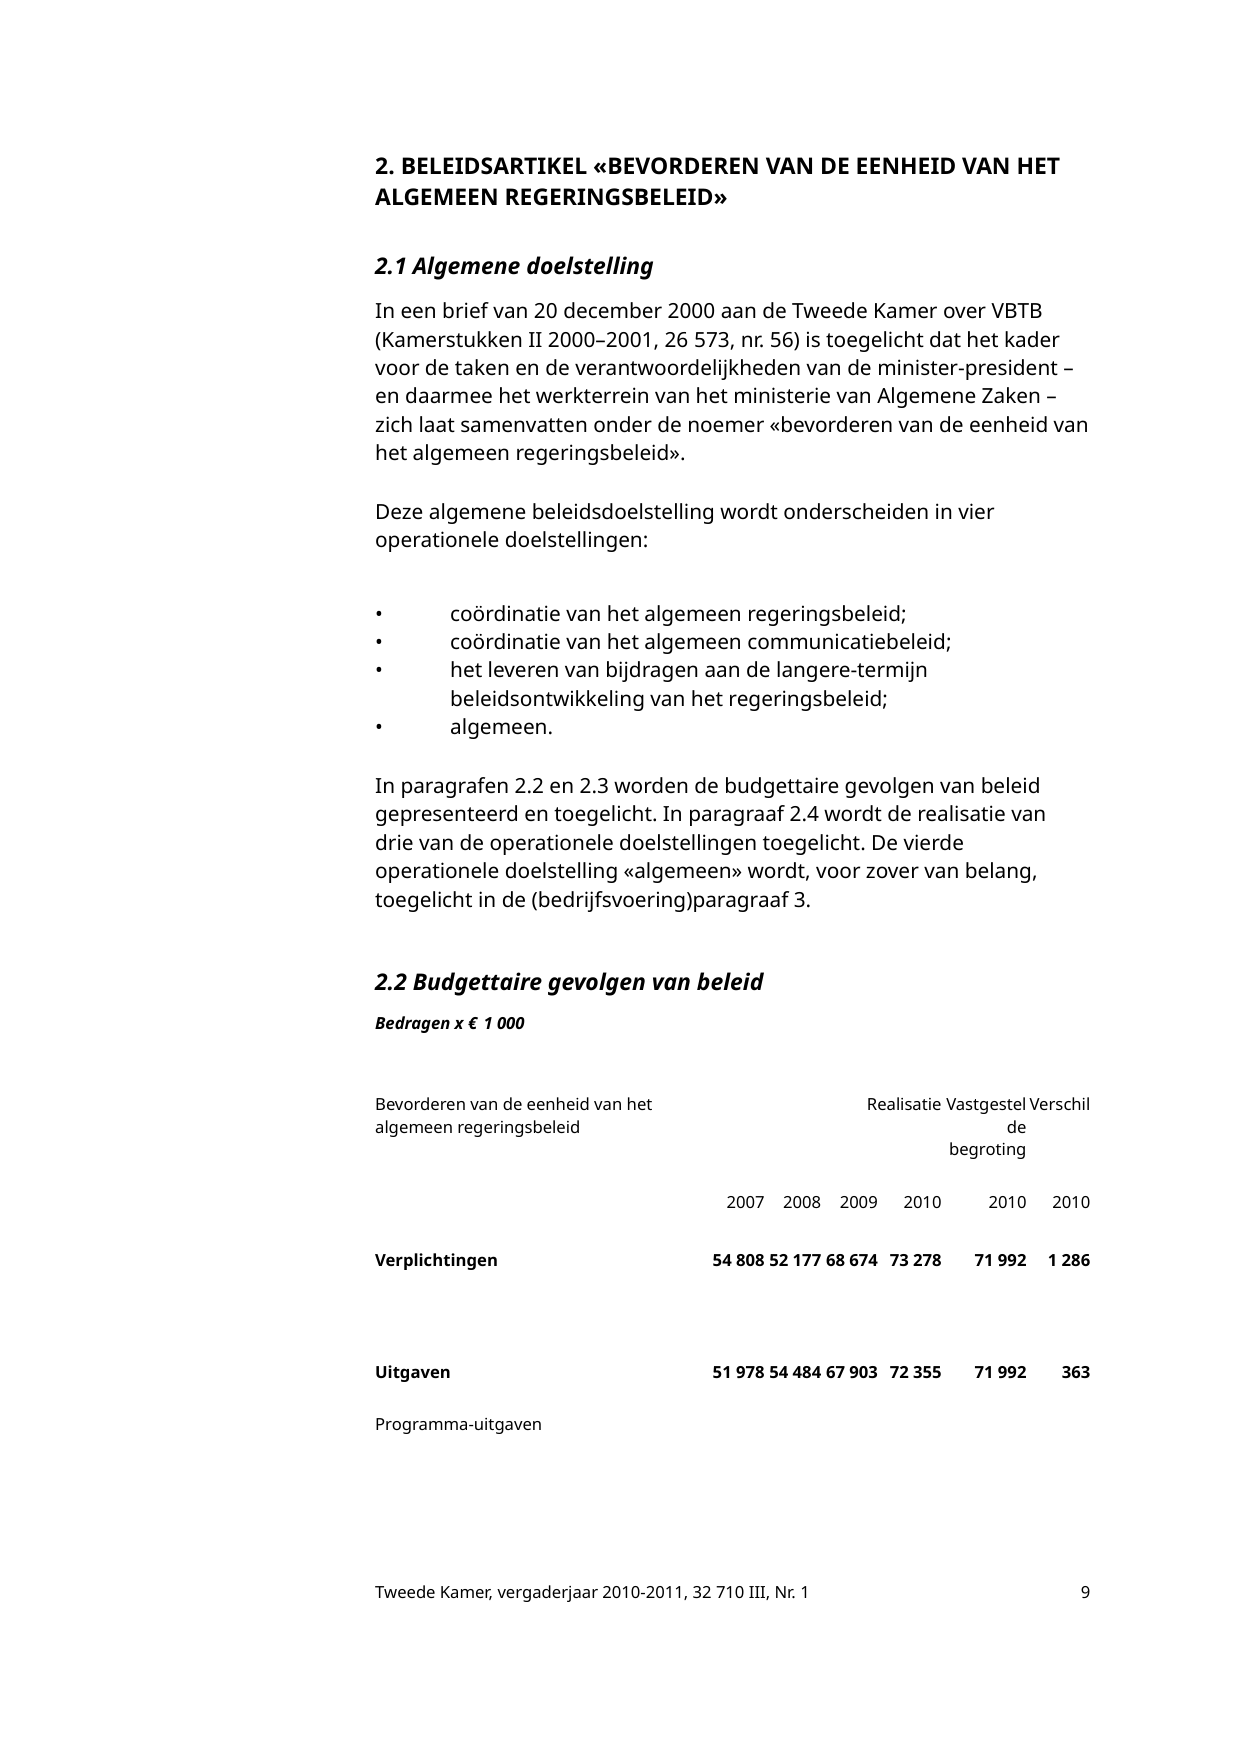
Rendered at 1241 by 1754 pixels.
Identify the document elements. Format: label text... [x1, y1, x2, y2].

table_cell 68 674 [821, 1249, 878, 1302]
table_cell [821, 1302, 878, 1360]
table_cell 2010 [941, 1191, 1026, 1249]
table_cell Programma-uitgaven [375, 1413, 708, 1471]
list algemeen. [375, 712, 1090, 741]
table_cell 72 355 [878, 1360, 941, 1413]
table_cell 2010 [878, 1191, 941, 1249]
table_cell 67 903 [821, 1360, 878, 1413]
list het leveren van bijdragen aan de langere-termijn beleidsontwikkeling van het regeringsbeleid; [375, 656, 1090, 712]
table_cell [941, 1413, 1026, 1471]
table_cell [1026, 1413, 1090, 1471]
table_cell Verplichtingen [375, 1249, 708, 1302]
table_cell 51 978 [708, 1360, 764, 1413]
table_cell [878, 1413, 941, 1471]
table_cell 54 808 [708, 1249, 764, 1302]
table_cell 2007 [708, 1191, 764, 1249]
table_header Verschil [1026, 1093, 1090, 1191]
table_cell [941, 1302, 1026, 1360]
table_cell 2010 [1026, 1191, 1090, 1249]
subtitle 2.1 Algemene doelstelling [375, 250, 1090, 281]
table_cell 1 286 [1026, 1249, 1090, 1302]
table_cell 2009 [821, 1191, 878, 1249]
table_cell [821, 1413, 878, 1471]
table_cell 52 177 [764, 1249, 821, 1302]
table_cell [708, 1302, 764, 1360]
text Bedragen x € 1 000 [375, 1012, 1090, 1034]
table_header Realisatie [708, 1093, 941, 1191]
table_cell 2008 [764, 1191, 821, 1249]
table_cell 71 992 [941, 1249, 1026, 1302]
table_cell 54 484 [764, 1360, 821, 1413]
table_cell [1026, 1302, 1090, 1360]
text Deze algemene beleidsdoelstelling wordt onderscheiden in vier operationele doelstellingen: [375, 497, 1090, 554]
table_header Vastgestelde begroting [941, 1093, 1026, 1191]
table_cell Uitgaven [375, 1360, 708, 1413]
list coördinatie van het algemeen regeringsbeleid; [375, 599, 1090, 627]
table_cell 71 992 [941, 1360, 1026, 1413]
table_header Bevorderen van de eenheid van het algemeen regeringsbeleid [375, 1093, 708, 1191]
list coördinatie van het algemeen communicatiebeleid; [375, 627, 1090, 656]
text In paragrafen 2.2 en 2.3 worden de budgettaire gevolgen van beleid gepresenteerd en toegelicht. In paragraaf 2.4 wordt de realisatie van drie van de operationele doelstellingen toegelicht. De vierde operationele doelstelling «algemeen» wordt, voor zover van belang, toegelicht in de (bedrijfsvoering)paragraaf 3. [375, 771, 1090, 913]
table_cell [375, 1302, 708, 1360]
table_cell [708, 1413, 764, 1471]
table_cell 363 [1026, 1360, 1090, 1413]
subtitle 2. BELEIDSARTIKEL «BEVORDEREN VAN DE EENHEID VAN HET ALGEMEEN REGERINGSBELEID» [375, 150, 1090, 212]
table_cell 73 278 [878, 1249, 941, 1302]
text In een brief van 20 december 2000 aan de Tweede Kamer over VBTB (Kamerstukken II 2000–2001, 26 573, nr. 56) is toegelicht dat het kader voor de taken en de verantwoordelijkheden van de minister-president – en daarmee het werkterrein van het ministerie van Algemene Zaken – zich laat samenvatten onder de noemer «bevorderen van de eenheid van het algemeen regeringsbeleid». [375, 296, 1090, 467]
subtitle 2.2 Budgettaire gevolgen van beleid [375, 966, 1090, 997]
table_cell [878, 1302, 941, 1360]
table_cell [764, 1413, 821, 1471]
table_cell [375, 1191, 708, 1249]
table_cell [764, 1302, 821, 1360]
